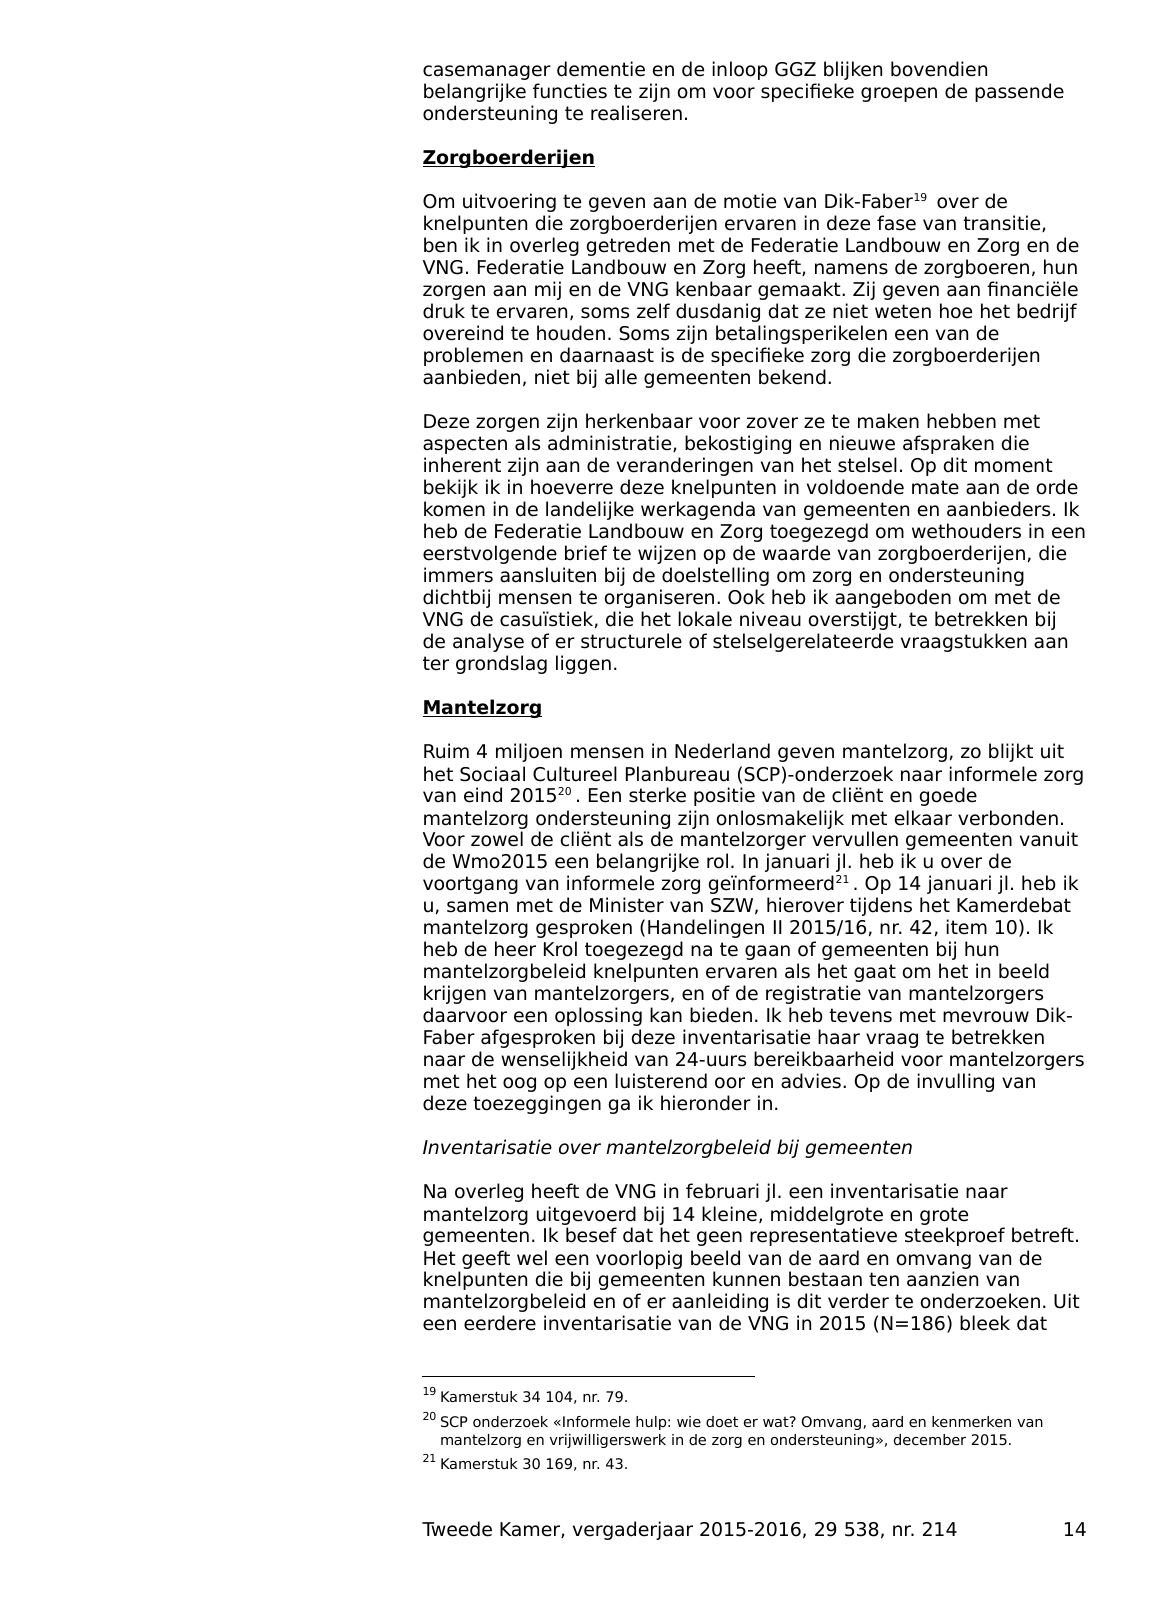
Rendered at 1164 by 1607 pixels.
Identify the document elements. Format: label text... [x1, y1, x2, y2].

text Deze zorgen zijn herkenbaar voor zover ze te maken hebben met aspecten als administratie, bekostiging en nieuwe afspraken die inherent zijn aan de veranderingen van het stelsel. Op dit moment bekijk ik in hoeverre deze knelpunten in voldoende mate aan de orde komen in de landelijke werkagenda van gemeenten en aanbieders. Ik heb de Federatie Landbouw en Zorg toegezegd om wethouders in een eerstvolgende brief te wijzen op de waarde van zorgboerderijen, die immers aansluiten bij de doelstelling om zorg en ondersteuning dichtbij mensen te organiseren. Ook heb ik aangeboden om met de VNG de casuïstiek, die het lokale niveau overstijgt, te betrekken bij de analyse of er structurele of stelselgerelateerde vraagstukken aan ter grondslag liggen. [422, 411, 1087, 675]
text Ruim 4 miljoen mensen in Nederland geven mantelzorg, zo blijkt uit het Sociaal Cultureel Planbureau (SCP)-onderzoek naar informele zorg van eind 2015. Een sterke positie van de cliënt en goede mantelzorg ondersteuning zijn onlosmakelijk met elkaar verbonden. Voor zowel de cliënt als de mantelzorger vervullen gemeenten vanuit de Wmo2015 een belangrijke rol. In januari jl. heb ik u over de voortgang van informele zorg geïnformeerd. Op 14 januari jl. heb ik u, samen met de Minister van SZW, hierover tijdens het Kamerdebat mantelzorg gesproken (Handelingen II 2015/16, nr. 42, item 10). Ik heb de heer Krol toegezegd na te gaan of gemeenten bij hun mantelzorgbeleid knelpunten ervaren als het gaat om het in beeld krijgen van mantelzorgers, en of de registratie van mantelzorgers daarvoor een oplossing kan bieden. Ik heb tevens met mevrouw Dik-Faber afgesproken bij deze inventarisatie haar vraag te betrekken naar de wenselijkheid van 24-uurs bereikbaarheid voor mantelzorgers met het oog op een luisterend oor en advies. Op de invulling van deze toezeggingen ga ik hieronder in. [422, 741, 1087, 1115]
subtitle Inventarisatie over mantelzorgbeleid bij gemeenten [422, 1137, 1087, 1159]
text casemanager dementie en de inloop GGZ blijken bovendien belangrijke functies te zijn om voor specifieke groepen de passende ondersteuning te realiseren. [422, 59, 1087, 125]
text Na overleg heeft de VNG in februari jl. een inventarisatie naar mantelzorg uitgevoerd bij 14 kleine, middelgrote en grote gemeenten. Ik besef dat het geen representatieve steekproef betreft. Het geeft wel een voorlopig beeld van de aard en omvang van de knelpunten die bij gemeenten kunnen bestaan ten aanzien van mantelzorgbeleid en of er aanleiding is dit verder te onderzoeken. Uit een eerdere inventarisatie van de VNG in 2015 (N=186) bleek dat [422, 1181, 1087, 1335]
text Kamerstuk 30 169, nr. 43. [422, 1452, 1087, 1474]
text Kamerstuk 34 104, nr. 79. [422, 1385, 1087, 1407]
subtitle Mantelzorg [422, 697, 1087, 719]
text SCP onderzoek «Informele hulp: wie doet er wat? Omvang, aard en kenmerken van mantelzorg en vrijwilligerswerk in de zorg en ondersteuning», december 2015. [422, 1410, 1087, 1449]
subtitle Zorgboerderijen [422, 147, 1087, 169]
text Om uitvoering te geven aan de motie van Dik-Faber over de knelpunten die zorgboerderijen ervaren in deze fase van transitie, ben ik in overleg getreden met de Federatie Landbouw en Zorg en de VNG. Federatie Landbouw en Zorg heeft, namens de zorgboeren, hun zorgen aan mij en de VNG kenbaar gemaakt. Zij geven aan financiële druk te ervaren, soms zelf dusdanig dat ze niet weten hoe het bedrijf overeind te houden. Soms zijn betalingsperikelen een van de problemen en daarnaast is de specifieke zorg die zorgboerderijen aanbieden, niet bij alle gemeenten bekend. [422, 191, 1087, 389]
